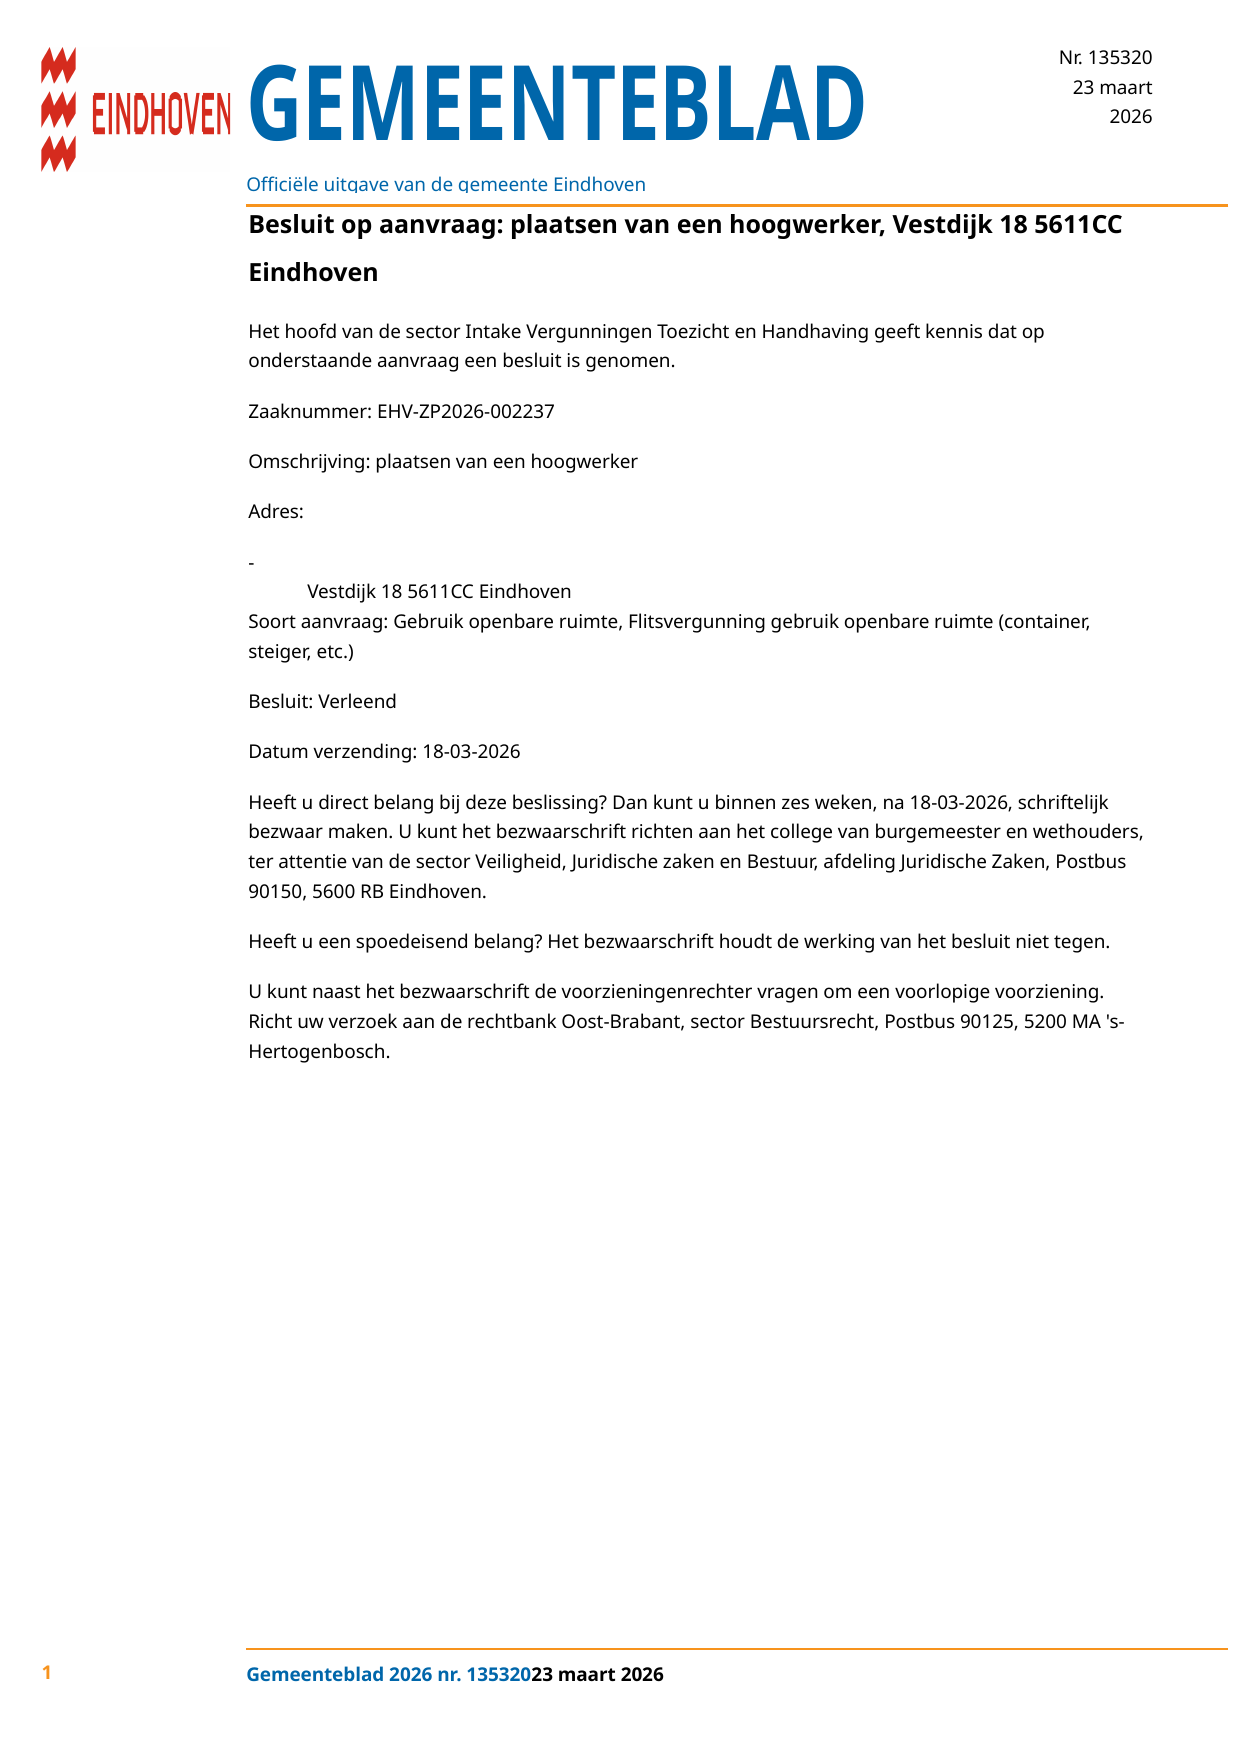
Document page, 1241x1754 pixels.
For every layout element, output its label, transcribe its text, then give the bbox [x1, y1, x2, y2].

text Omschrijving: plaatsen van een hoogwerker [248, 448, 1152, 474]
text U kunt naast het bezwaarschrift de voorzieningenrechter vragen om een voorlopige voorziening. Richt uw verzoek aan de rechtbank Oost-Brabant, sector Bestuursrecht, Postbus 90125, 5200 MA 's-Hertogenbosch. [248, 979, 1152, 1064]
text Heeft u direct belang bij deze beslissing? Dan kunt u binnen zes weken, na 18-03-2026, schriftelijk bezwaar maken. U kunt het bezwaarschrift richten aan het college van burgemeester en wethouders, ter attentie van de sector Veiligheid, Juridische zaken en Bestuur, afdeling Juridische Zaken, Postbus 90150, 5600 RB Eindhoven. [248, 789, 1152, 904]
text Heeft u een spoedeisend belang? Het bezwaarschrift houdt de werking van het besluit niet tegen. [248, 928, 1152, 954]
picture [41, 47, 231, 172]
text Datum verzending: 18-03-2026 [248, 739, 1152, 764]
list Vestdijk 18 5611CC Eindhoven [248, 579, 1152, 604]
text Besluit op aanvraag: plaatsen van een hoogwerker, Vestdijk 18 5611CC Eindhoven [248, 207, 1152, 288]
text Besluit: Verleend [248, 688, 1152, 714]
text Het hoofd van de sector Intake Vergunningen Toezicht en Handhaving geeft kennis dat op onderstaande aanvraag een besluit is genomen. [248, 318, 1152, 373]
text Adres: [248, 499, 1152, 524]
text Soort aanvraag: Gebruik openbare ruimte, Flitsvergunning gebruik openbare ruimte (container, steiger, etc.) [248, 608, 1152, 664]
text Zaaknummer: EHV-ZP2026-002237 [248, 398, 1152, 424]
